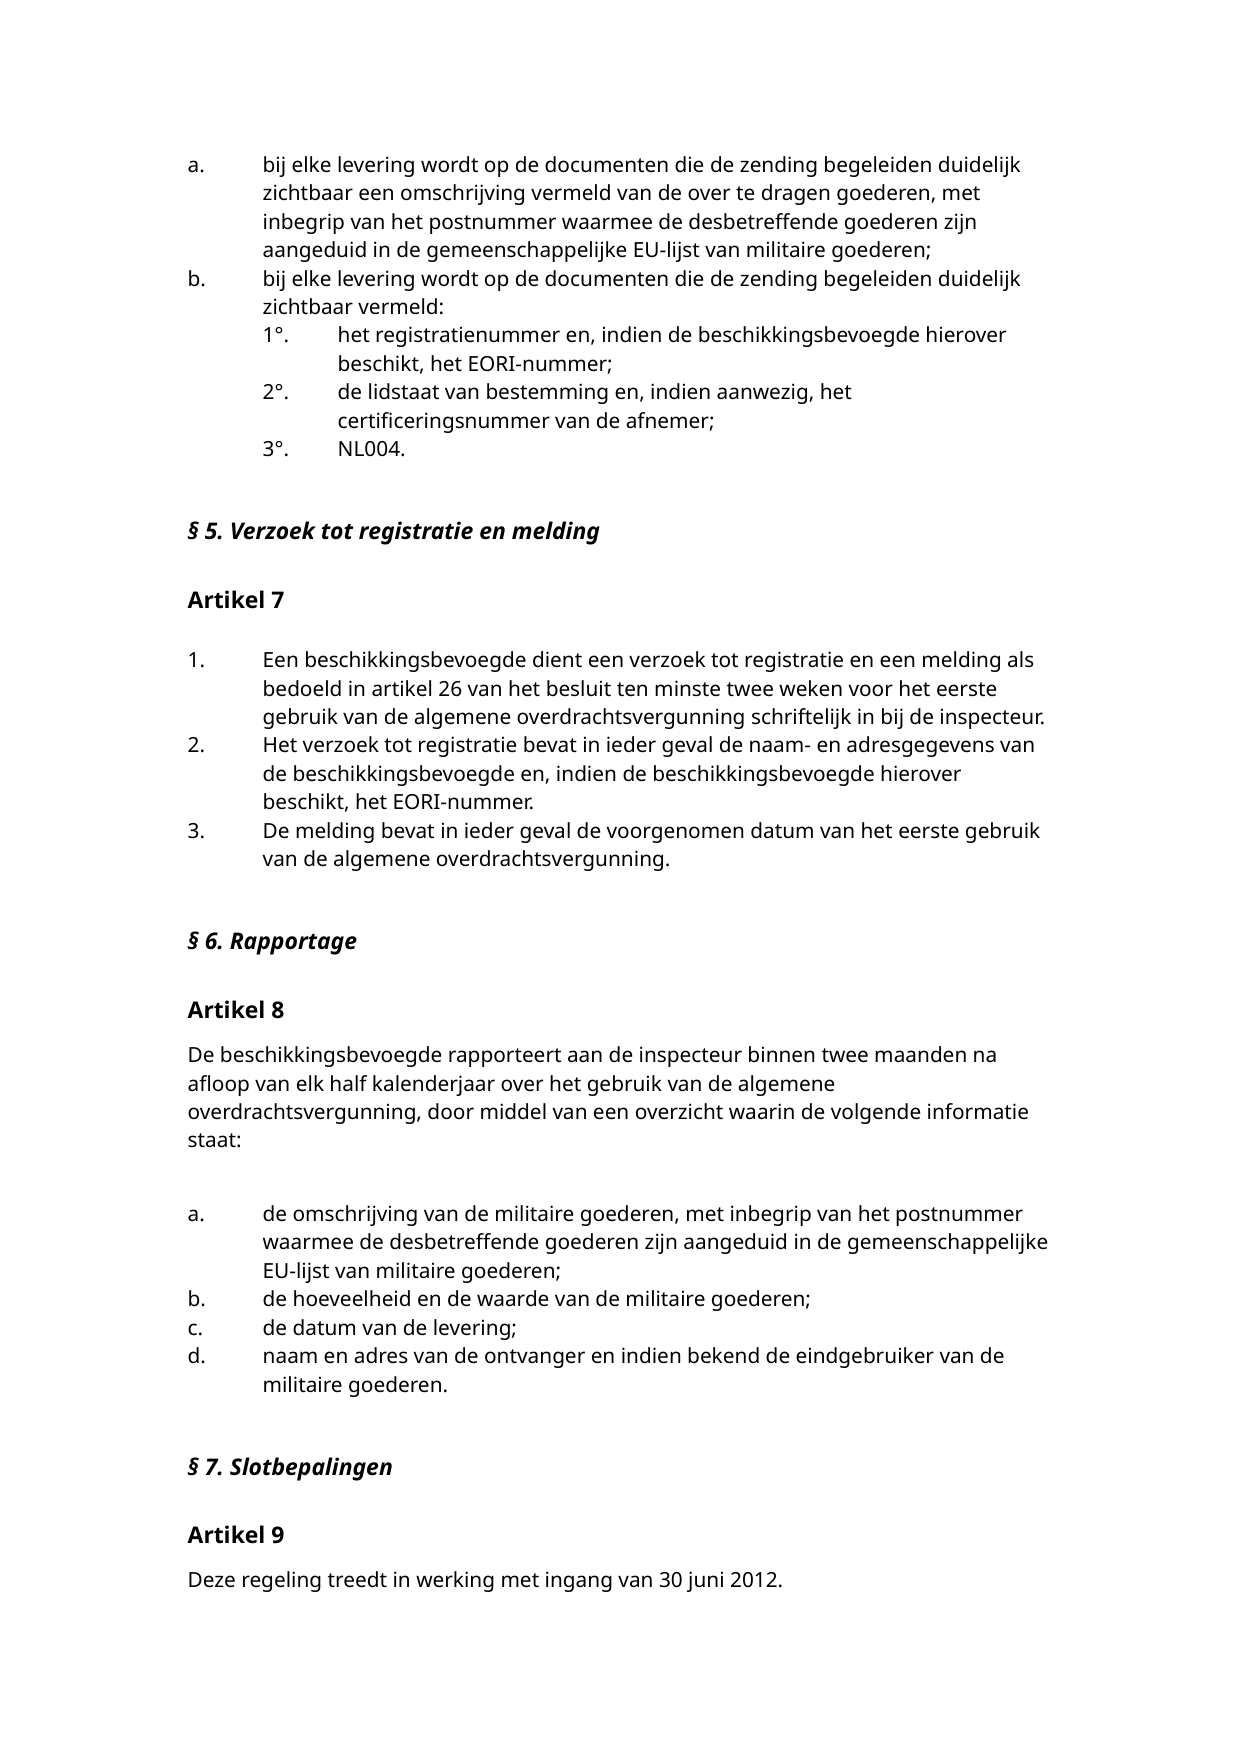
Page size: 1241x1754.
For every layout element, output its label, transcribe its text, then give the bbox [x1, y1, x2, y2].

subtitle § 5. Verzoek tot registratie en melding [187, 515, 1053, 547]
text Deze regeling treedt in werking met ingang van 30 juni 2012. [187, 1566, 1053, 1594]
subtitle Artikel 7 [187, 584, 1053, 615]
subtitle Artikel 8 [187, 994, 1053, 1025]
list Het verzoek tot registratie bevat in ieder geval de naam- en adresgegevens van de beschikkingsbevoegde en, indien de beschikkingsbevoegde hierover beschikt, het EORI-nummer. [187, 731, 1053, 816]
list Een beschikkingsbevoegde dient een verzoek tot registratie en een melding als bedoeld in artikel 26 van het besluit ten minste twee weken voor het eerste gebruik van de algemene overdrachtsvergunning schriftelijk in bij de inspecteur. [187, 645, 1053, 731]
list naam en adres van de ontvanger en indien bekend de eindgebruiker van de militaire goederen. [187, 1341, 1053, 1398]
list de datum van de levering; [187, 1313, 1053, 1341]
subtitle Artikel 9 [187, 1519, 1053, 1551]
list de lidstaat van bestemming en, indien aanwezig, het certificeringsnummer van de afnemer; [262, 377, 1053, 434]
list de hoeveelheid en de waarde van de militaire goederen; [187, 1284, 1053, 1313]
list het registratienummer en, indien de beschikkingsbevoegde hierover beschikt, het EORI-nummer; [262, 321, 1053, 377]
list NL004. [262, 434, 1053, 463]
list bij elke levering wordt op de documenten die de zending begeleiden duidelijk zichtbaar vermeld: [187, 264, 1053, 321]
list bij elke levering wordt op de documenten die de zending begeleiden duidelijk zichtbaar een omschrijving vermeld van de over te dragen goederen, met inbegrip van het postnummer waarmee de desbetreffende goederen zijn aangeduid in de gemeenschappelijke EU-lijst van militaire goederen; [187, 150, 1053, 264]
subtitle § 6. Rapportage [187, 925, 1053, 957]
subtitle § 7. Slotbepalingen [187, 1451, 1053, 1482]
text De beschikkingsbevoegde rapporteert aan de inspecteur binnen twee maanden na afloop van elk half kalenderjaar over het gebruik van de algemene overdrachtsvergunning, door middel van een overzicht waarin de volgende informatie staat: [187, 1040, 1053, 1154]
list de omschrijving van de militaire goederen, met inbegrip van het postnummer waarmee de desbetreffende goederen zijn aangeduid in de gemeenschappelijke EU-lijst van militaire goederen; [187, 1199, 1053, 1284]
list De melding bevat in ieder geval de voorgenomen datum van het eerste gebruik van de algemene overdrachtsvergunning. [187, 816, 1053, 873]
